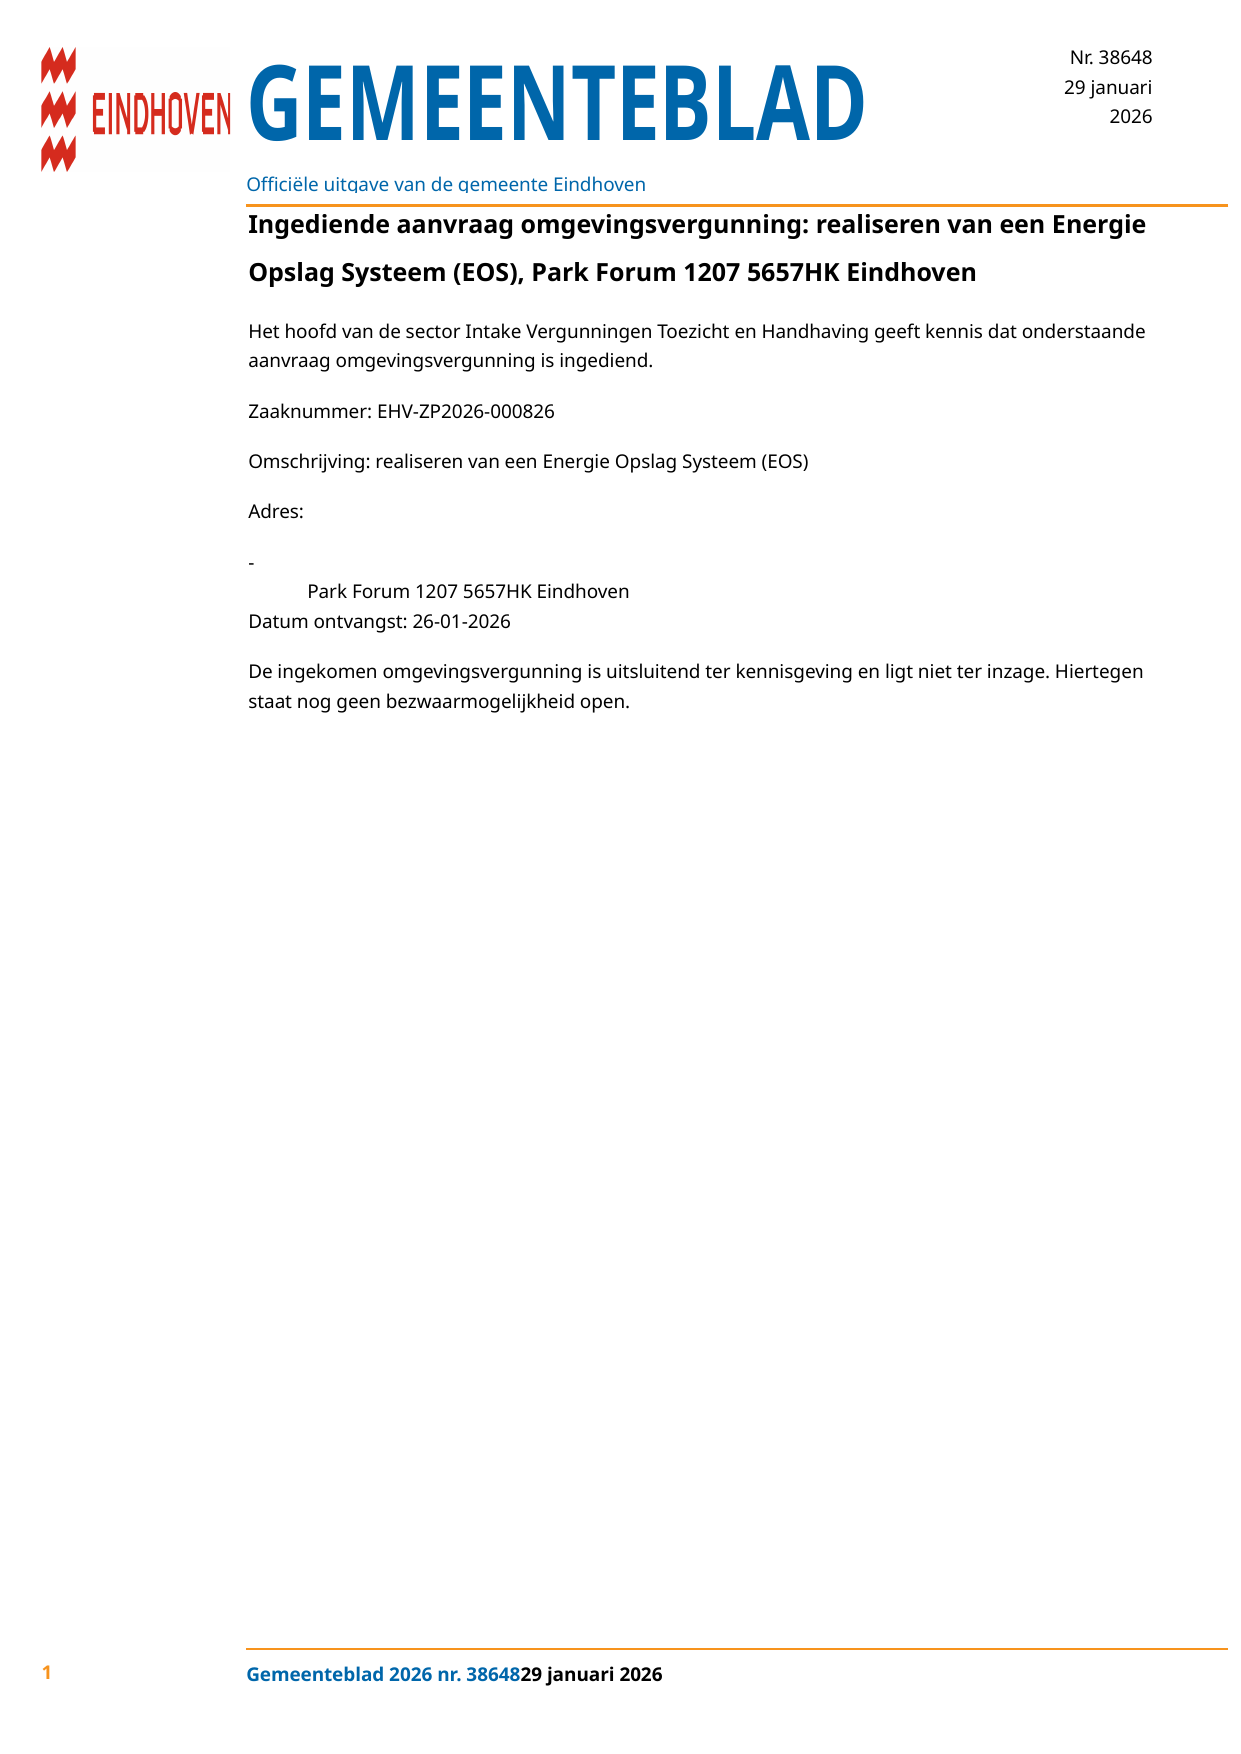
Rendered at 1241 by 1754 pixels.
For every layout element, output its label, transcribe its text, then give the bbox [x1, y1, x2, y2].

text Adres: [248, 499, 1152, 524]
text Ingediende aanvraag omgevingsvergunning: realiseren van een Energie Opslag Systeem (EOS), Park Forum 1207 5657HK Eindhoven [248, 207, 1152, 288]
text Omschrijving: realiseren van een Energie Opslag Systeem (EOS) [248, 448, 1152, 474]
text De ingekomen omgevingsvergunning is uitsluitend ter kennisgeving en ligt niet ter inzage. Hiertegen staat nog geen bezwaarmogelijkheid open. [248, 659, 1152, 714]
picture [41, 47, 231, 172]
text Zaaknummer: EHV-ZP2026-000826 [248, 398, 1152, 424]
text Het hoofd van de sector Intake Vergunningen Toezicht en Handhaving geeft kennis dat onderstaande aanvraag omgevingsvergunning is ingediend. [248, 318, 1152, 373]
list Park Forum 1207 5657HK Eindhoven [248, 579, 1152, 604]
text Datum ontvangst: 26-01-2026 [248, 608, 1152, 634]
